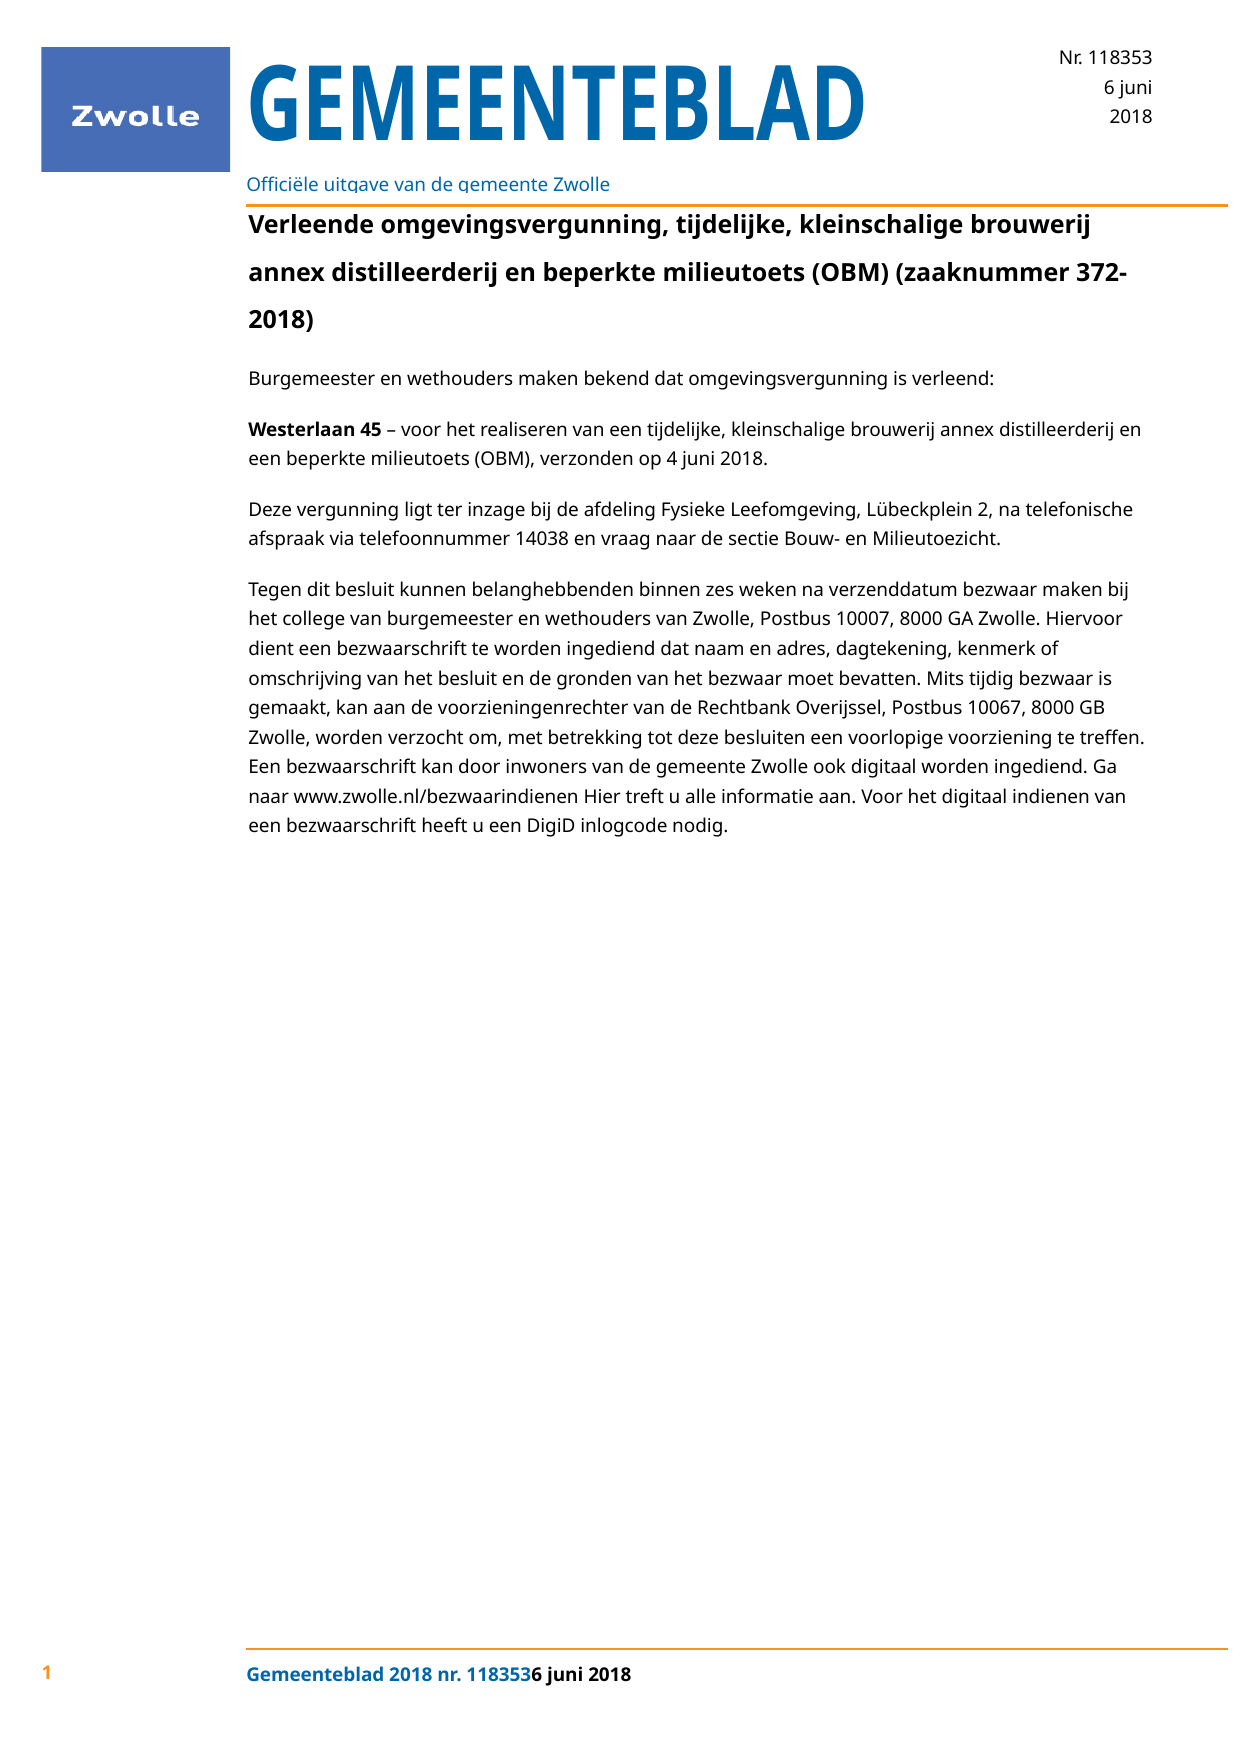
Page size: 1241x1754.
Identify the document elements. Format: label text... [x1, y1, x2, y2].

text Deze vergunning ligt ter inzage bij de afdeling Fysieke Leefomgeving, Lübeckplein 2, na telefonische afspraak via telefoonnummer 14038 en vraag naar de sectie Bouw- en Milieutoezicht. [248, 496, 1152, 551]
text Burgemeester en wethouders maken bekend dat omgevingsvergunning is verleend: [248, 366, 1152, 391]
text Westerlaan 45 – voor het realiseren van een tijdelijke, kleinschalige brouwerij annex distilleerderij en een beperkte milieutoets (OBM), verzonden op 4 juni 2018. [248, 416, 1152, 471]
text Tegen dit besluit kunnen belanghebbenden binnen zes weken na verzenddatum bezwaar maken bij het college van burgemeester en wethouders van Zwolle, Postbus 10007, 8000 GA Zwolle. Hiervoor dient een bezwaarschrift te worden ingediend dat naam en adres, dagtekening, kenmerk of omschrijving van het besluit en de gronden van het bezwaar moet bevatten. Mits tijdig bezwaar is gemaakt, kan aan de voorzieningenrechter van de Rechtbank Overijssel, Postbus 10067, 8000 GB Zwolle, worden verzocht om, met betrekking tot deze besluiten een voorlopige voorziening te treffen. Een bezwaarschrift kan door inwoners van de gemeente Zwolle ook digitaal worden ingediend. Ga naar www.zwolle.nl/bezwaarindienen Hier treft u alle informatie aan. Voor het digitaal indienen van een bezwaarschrift heeft u een DigiD inlogcode nodig. [248, 576, 1152, 838]
picture [41, 47, 231, 172]
text Verleende omgevingsvergunning, tijdelijke, kleinschalige brouwerij annex distilleerderij en beperkte milieutoets (OBM) (zaaknummer 372-2018) [248, 207, 1152, 336]
